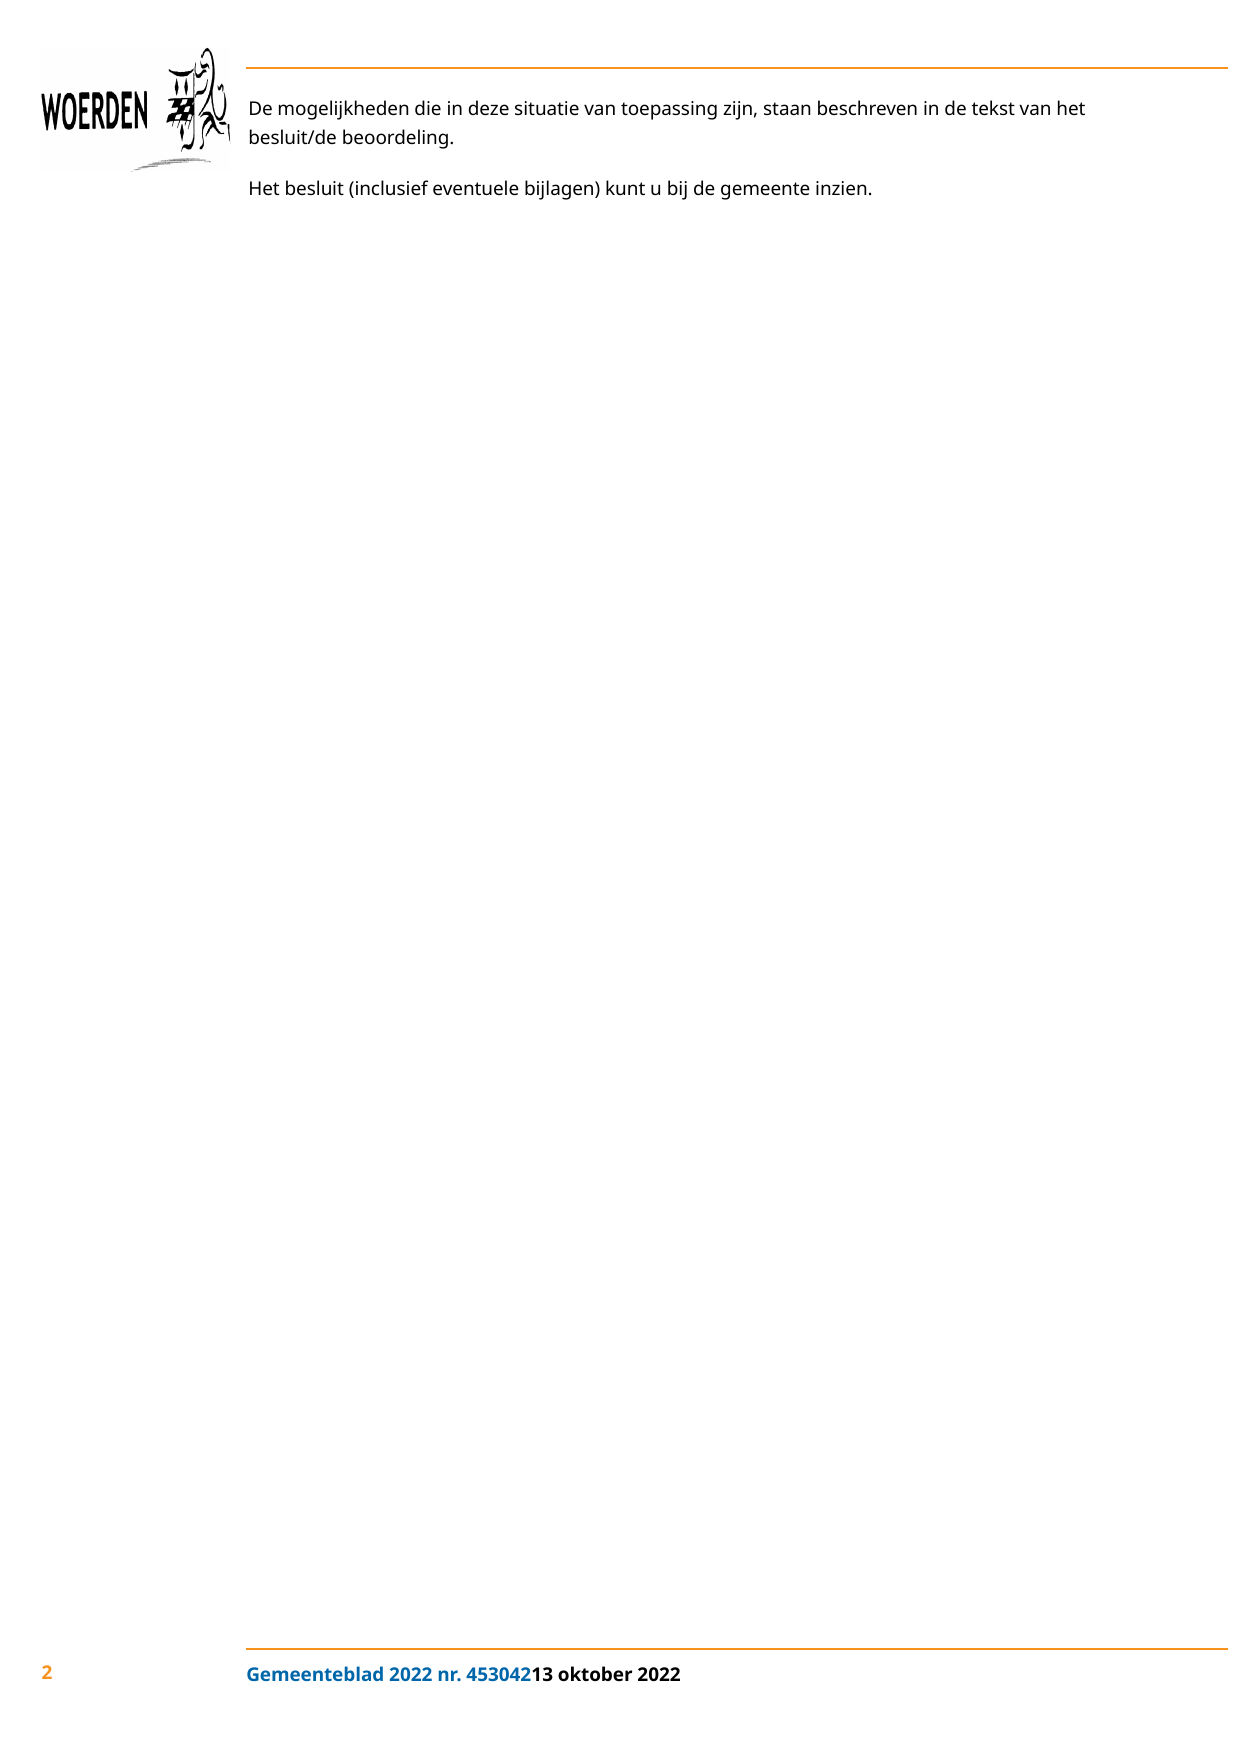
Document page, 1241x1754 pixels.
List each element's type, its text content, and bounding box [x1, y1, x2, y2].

picture [41, 47, 231, 172]
text Het besluit (inclusief eventuele bijlagen) kunt u bij de gemeente inzien. [248, 175, 1152, 201]
text De mogelijkheden die in deze situatie van toepassing zijn, staan beschreven in de tekst van het besluit/de beoordeling. [248, 95, 1152, 150]
